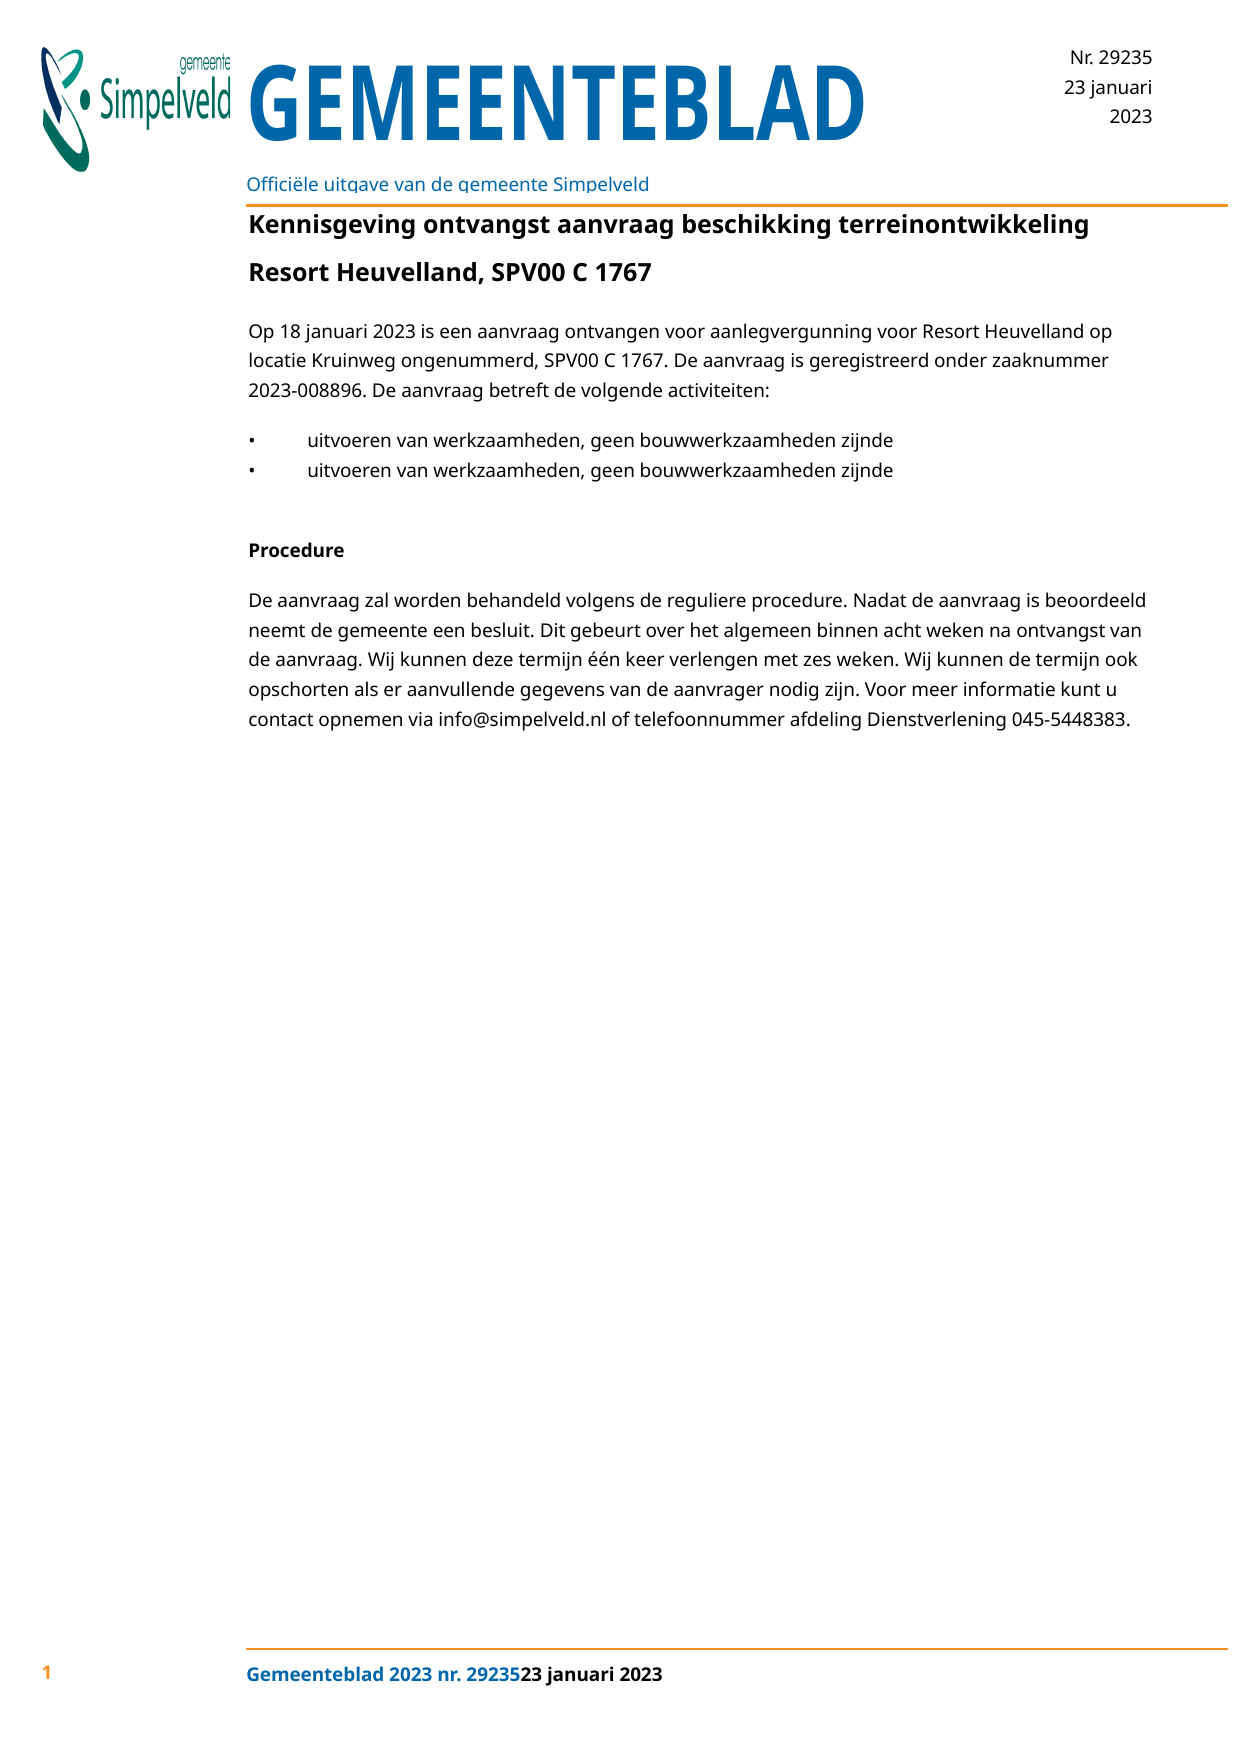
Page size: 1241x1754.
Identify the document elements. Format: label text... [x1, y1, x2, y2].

text Op 18 januari 2023 is een aanvraag ontvangen voor aanlegvergunning voor Resort Heuvelland op locatie Kruinweg ongenummerd, SPV00 C 1767. De aanvraag is geregistreerd onder zaaknummer 2023-008896. De aanvraag betreft de volgende activiteiten: [248, 318, 1152, 403]
text De aanvraag zal worden behandeld volgens de reguliere procedure. Nadat de aanvraag is beoordeeld neemt de gemeente een besluit. Dit gebeurt over het algemeen binnen acht weken na ontvangst van de aanvraag. Wij kunnen deze termijn één keer verlengen met zes weken. Wij kunnen de termijn ook opschorten als er aanvullende gegevens van de aanvrager nodig zijn. Voor meer informatie kunt u contact opnemen via info@simpelveld.nl of telefoonnummer afdeling Dienstverlening 045-5448383. [248, 587, 1152, 732]
text Procedure [248, 537, 1152, 563]
picture [41, 47, 231, 172]
text Kennisgeving ontvangst aanvraag beschikking terreinontwikkeling Resort Heuvelland, SPV00 C 1767 [248, 207, 1152, 288]
list uitvoeren van werkzaamheden, geen bouwwerkzaamheden zijnde [248, 457, 1152, 483]
list uitvoeren van werkzaamheden, geen bouwwerkzaamheden zijnde [248, 427, 1152, 453]
